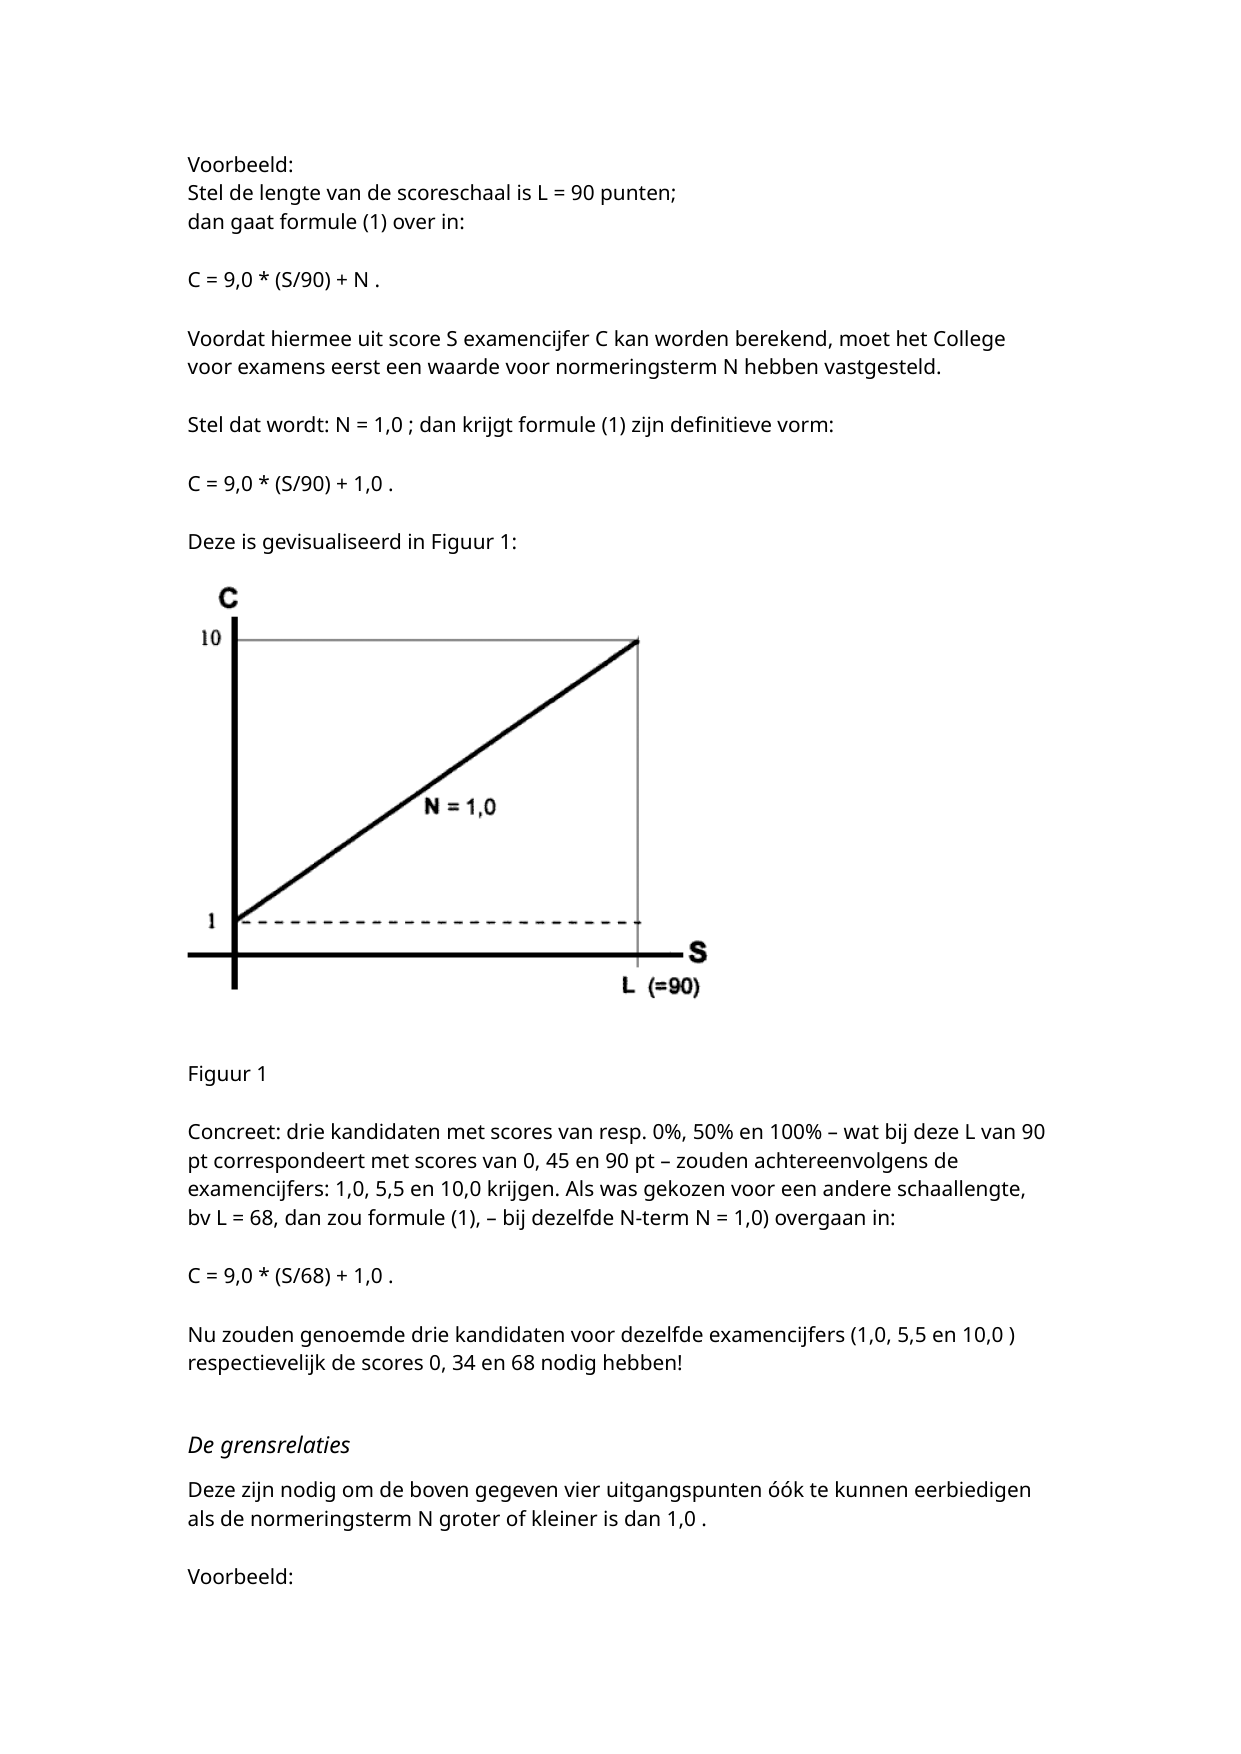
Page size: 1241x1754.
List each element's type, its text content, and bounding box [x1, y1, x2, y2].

text Deze zijn nodig om de boven gegeven vier uitgangspunten óók te kunnen eerbiedigen als de normeringsterm N groter of kleiner is dan 1,0 . [187, 1475, 1053, 1532]
text Voordat hiermee uit score S examencijfer C kan worden berekend, moet het College voor examens eerst een waarde voor normeringsterm N hebben vastgesteld. [187, 324, 1053, 381]
subtitle De grensrelaties [187, 1429, 1053, 1460]
text Stel dat wordt: N = 1,0 ; dan krijgt formule (1) zijn definitieve vorm: [187, 411, 1053, 439]
picture [187, 586, 709, 1001]
text Nu zouden genoemde drie kandidaten voor dezelfde examencijfers (1,0, 5,5 en 10,0 ) respectievelijk de scores 0, 34 en 68 nodig hebben! [187, 1320, 1053, 1377]
text C = 9,0 * (S/90) + 1,0 . [187, 469, 1053, 497]
text Deze is gevisualiseerd in Figuur 1: [187, 527, 1053, 556]
text Stel de lengte van de scoreschaal is L = 90 punten; [187, 178, 1053, 207]
text dan gaat formule (1) over in: [187, 207, 1053, 235]
text Figuur 1 [187, 1059, 1053, 1087]
text C = 9,0 * (S/68) + 1,0 . [187, 1261, 1053, 1290]
text Voorbeeld: [187, 1562, 1053, 1591]
text Concreet: drie kandidaten met scores van resp. 0%, 50% en 100% – wat bij deze L van 90 pt correspondeert met scores van 0, 45 en 90 pt – zouden achtereenvolgens de examencijfers: 1,0, 5,5 en 10,0 krijgen. Als was gekozen voor een andere schaallengte, bv L = 68, dan zou formule (1), – bij dezelfde N-term N = 1,0) overgaan in: [187, 1117, 1053, 1231]
text Voorbeeld: [187, 150, 1053, 178]
text C = 9,0 * (S/90) + N . [187, 265, 1053, 294]
